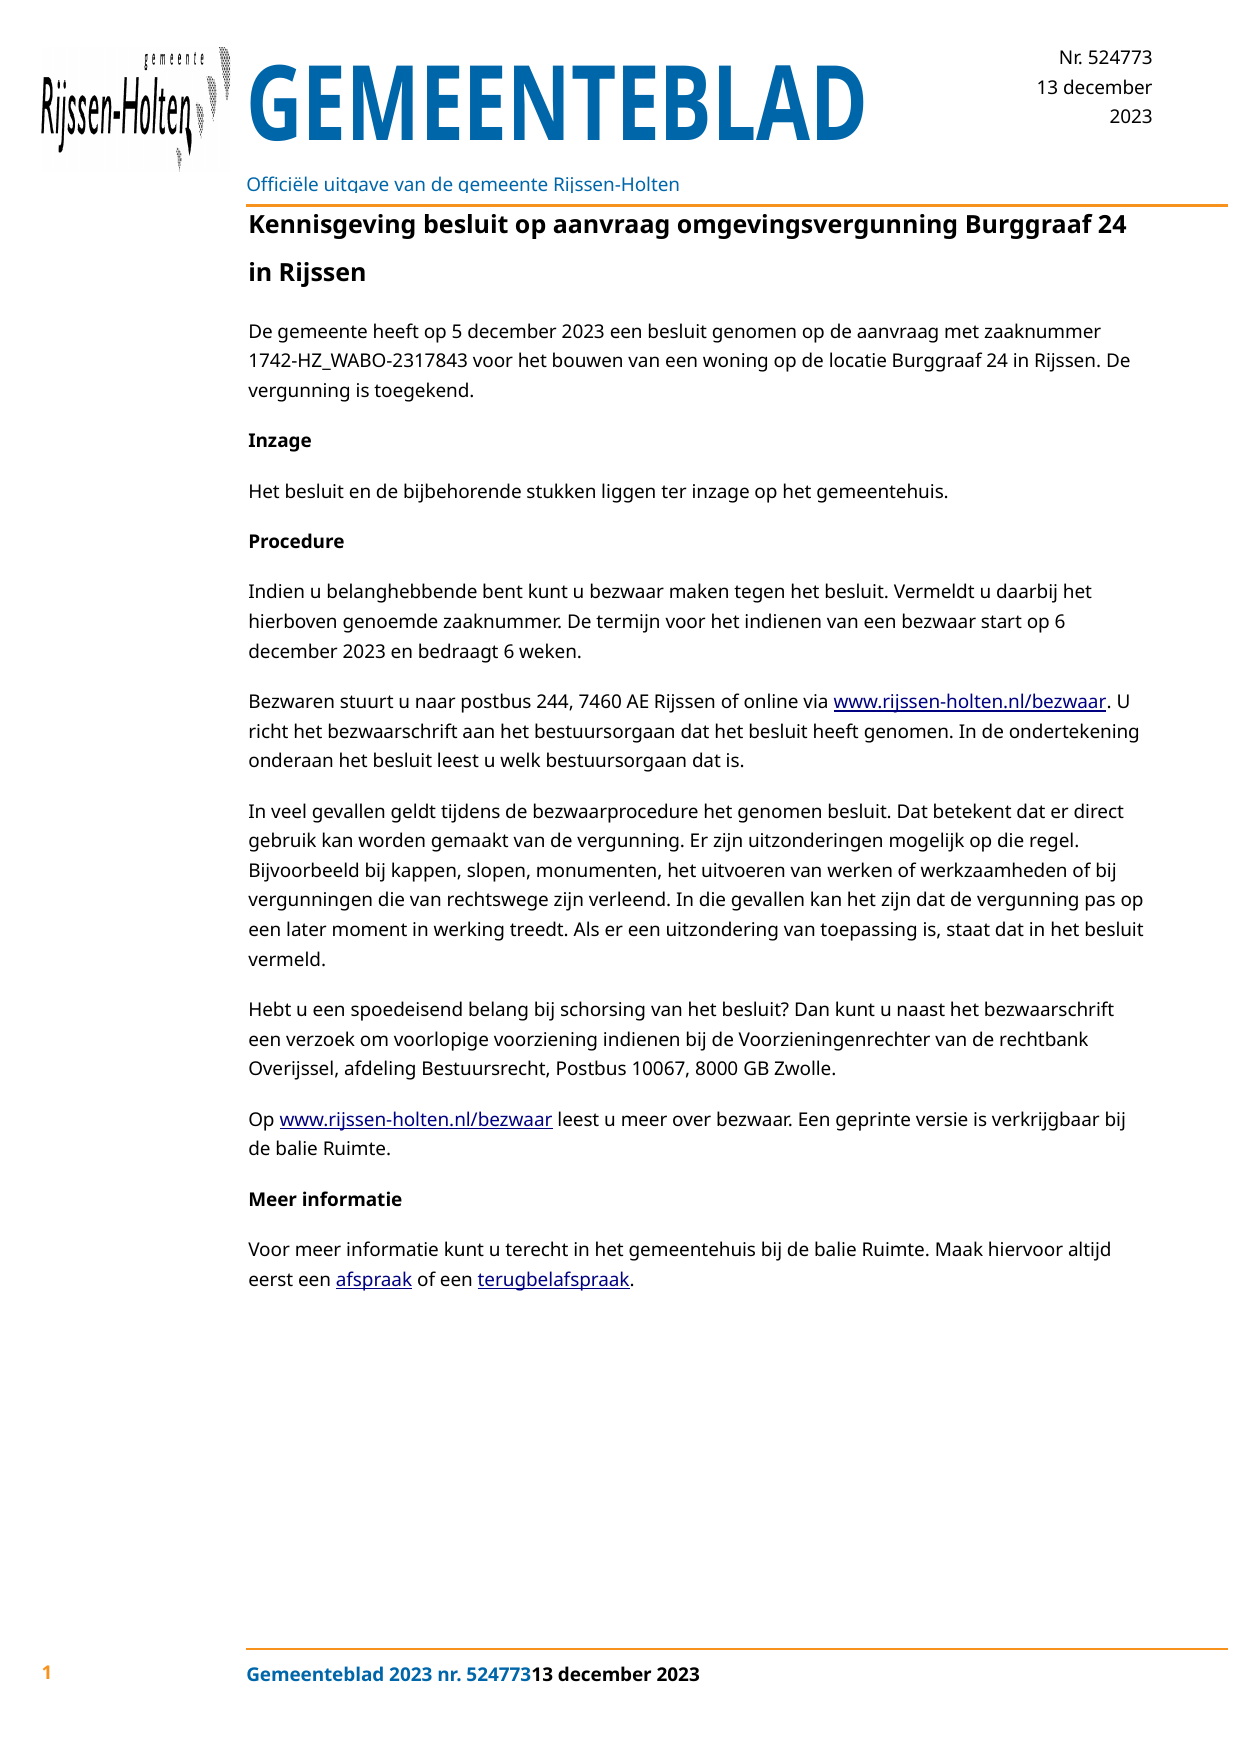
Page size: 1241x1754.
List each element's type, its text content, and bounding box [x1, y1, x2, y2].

text Inzage [248, 427, 1152, 453]
text Kennisgeving besluit op aanvraag omgevingsvergunning Burggraaf 24 in Rijssen [248, 207, 1152, 288]
text Voor meer informatie kunt u terecht in het gemeentehuis bij de balie Ruimte. Maak hiervoor altijd eerst een afspraak of een terugbelafspraak. [248, 1236, 1152, 1292]
text De gemeente heeft op 5 december 2023 een besluit genomen op de aanvraag met zaaknummer 1742-HZ_WABO-2317843 voor het bouwen van een woning op de locatie Burggraaf 24 in Rijssen. De vergunning is toegekend. [248, 318, 1152, 403]
text Op www.rijssen-holten.nl/bezwaar leest u meer over bezwaar. Een geprinte versie is verkrijgbaar bij de balie Ruimte. [248, 1106, 1152, 1161]
picture [41, 47, 231, 172]
text Bezwaren stuurt u naar postbus 244, 7460 AE Rijssen of online via www.rijssen-holten.nl/bezwaar. U richt het bezwaarschrift aan het bestuursorgaan dat het besluit heeft genomen. In de ondertekening onderaan het besluit leest u welk bestuursorgaan dat is. [248, 688, 1152, 773]
text Procedure [248, 528, 1152, 554]
text Indien u belanghebbende bent kunt u bezwaar maken tegen het besluit. Vermeldt u daarbij het hierboven genoemde zaaknummer. De termijn voor het indienen van een bezwaar start op 6 december 2023 en bedraagt 6 weken. [248, 579, 1152, 664]
text Hebt u een spoedeisend belang bij schorsing van het besluit? Dan kunt u naast het bezwaarschrift een verzoek om voorlopige voorziening indienen bij de Voorzieningenrechter van de rechtbank Overijssel, afdeling Bestuursrecht, Postbus 10067, 8000 GB Zwolle. [248, 996, 1152, 1081]
text In veel gevallen geldt tijdens de bezwaarprocedure het genomen besluit. Dat betekent dat er direct gebruik kan worden gemaakt van de vergunning. Er zijn uitzonderingen mogelijk op die regel. Bijvoorbeeld bij kappen, slopen, monumenten, het uitvoeren van werken of werkzaamheden of bij vergunningen die van rechtswege zijn verleend. In die gevallen kan het zijn dat de vergunning pas op een later moment in werking treedt. Als er een uitzondering van toepassing is, staat dat in het besluit vermeld. [248, 798, 1152, 972]
text Het besluit en de bijbehorende stukken liggen ter inzage op het gemeentehuis. [248, 478, 1152, 504]
text Meer informatie [248, 1186, 1152, 1212]
